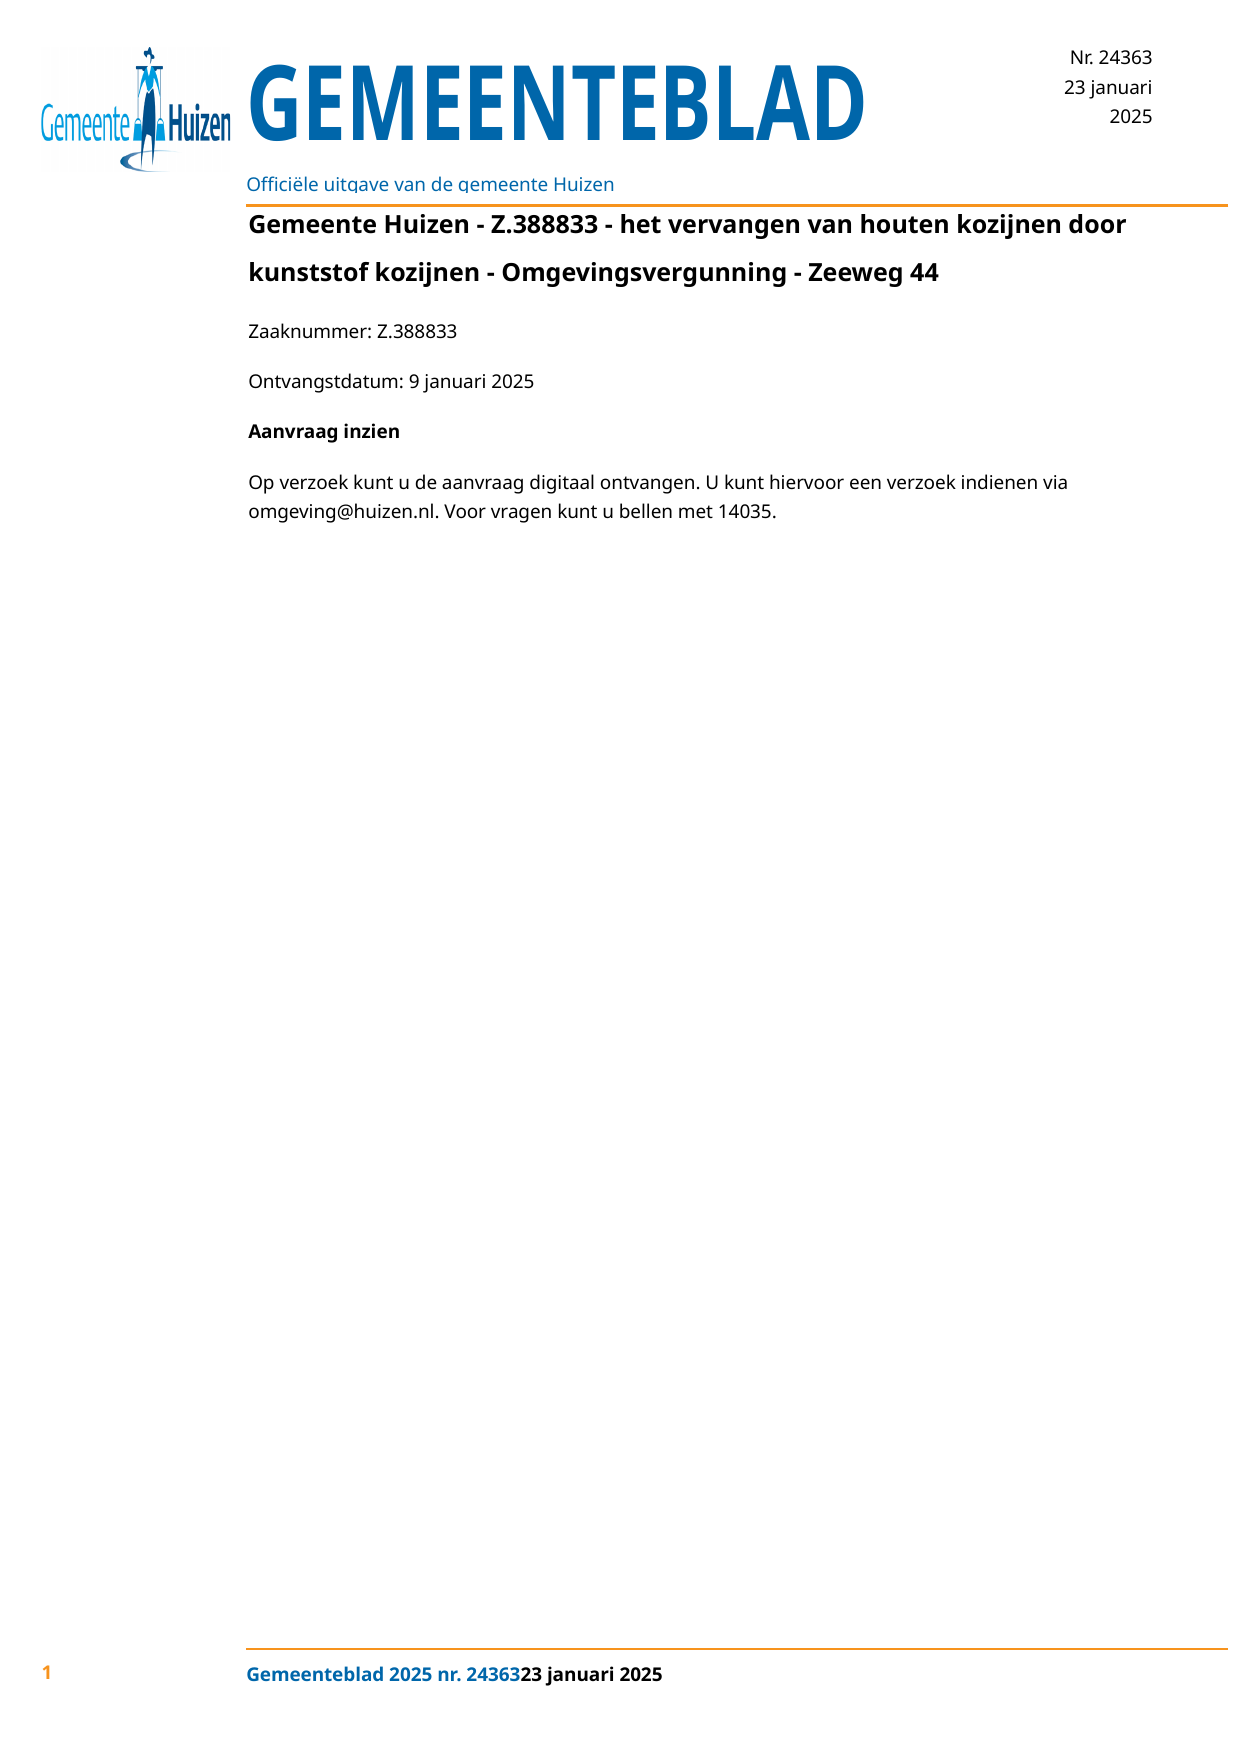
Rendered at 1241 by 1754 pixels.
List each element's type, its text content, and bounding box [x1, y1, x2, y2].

text Ontvangstdatum: 9 januari 2025 [248, 368, 1152, 394]
text Gemeente Huizen - Z.388833 - het vervangen van houten kozijnen door kunststof kozijnen - Omgevingsvergunning - Zeeweg 44 [248, 207, 1152, 288]
text Aanvraag inzien [248, 419, 1152, 444]
text Op verzoek kunt u de aanvraag digitaal ontvangen. U kunt hiervoor een verzoek indienen via omgeving@huizen.nl. Voor vragen kunt u bellen met 14035. [248, 469, 1152, 524]
text Zaaknummer: Z.388833 [248, 318, 1152, 344]
picture [41, 47, 231, 172]
